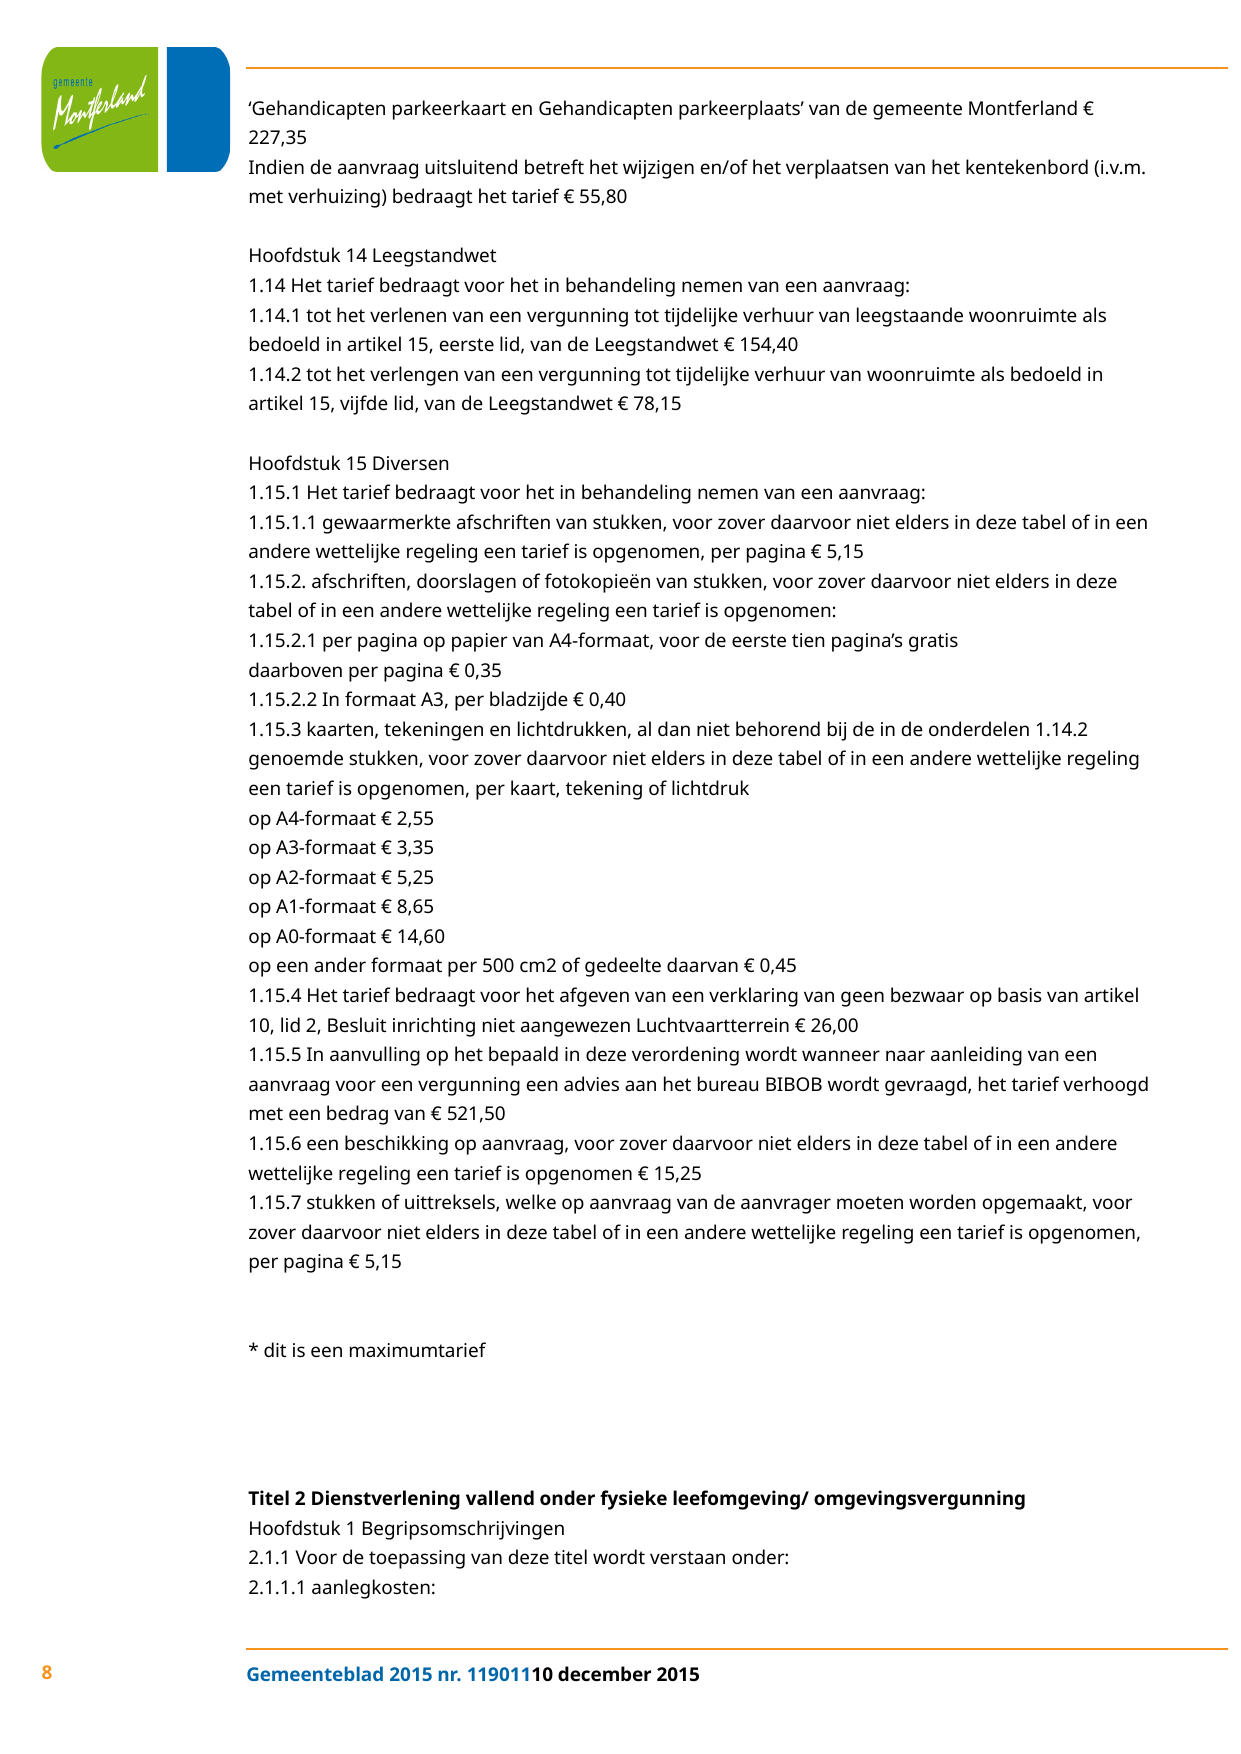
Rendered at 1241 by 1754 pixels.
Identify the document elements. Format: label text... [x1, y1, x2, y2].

text ‘Gehandicapten parkeerkaart en Gehandicapten parkeerplaats’ van de gemeente Montferland € 227,35 [248, 95, 1152, 150]
text daarboven per pagina € 0,35 [248, 657, 1152, 683]
text 2.1.1.1 aanlegkosten: [248, 1574, 1152, 1600]
text * dit is een maximumtarief [248, 1337, 1152, 1363]
text 1.15.2.2 In formaat A3, per bladzijde € 0,40 [248, 686, 1152, 712]
text 1.14 Het tarief bedraagt voor het in behandeling nemen van een aanvraag: [248, 272, 1152, 298]
text Hoofdstuk 15 Diversen [248, 450, 1152, 476]
text 1.15.1 Het tarief bedraagt voor het in behandeling nemen van een aanvraag: [248, 479, 1152, 505]
text 1.15.5 In aanvulling op het bepaald in deze verordening wordt wanneer naar aanleiding van een aanvraag voor een vergunning een advies aan het bureau BIBOB wordt gevraagd, het tarief verhoogd met een bedrag van € 521,50 [248, 1041, 1152, 1126]
text 1.15.1.1 gewaarmerkte afschriften van stukken, voor zover daarvoor niet elders in deze tabel of in een andere wettelijke regeling een tarief is opgenomen, per pagina € 5,15 [248, 509, 1152, 564]
picture [41, 47, 231, 172]
text 1.15.7 stukken of uittreksels, welke op aanvraag van de aanvrager moeten worden opgemaakt, voor zover daarvoor niet elders in deze tabel of in een andere wettelijke regeling een tarief is opgenomen, per pagina € 5,15 [248, 1189, 1152, 1274]
text 1.15.2. afschriften, doorslagen of fotokopieën van stukken, voor zover daarvoor niet elders in deze tabel of in een andere wettelijke regeling een tarief is opgenomen: [248, 568, 1152, 623]
text Indien de aanvraag uitsluitend betreft het wijzigen en/of het verplaatsen van het kentekenbord (i.v.m. met verhuizing) bedraagt het tarief € 55,80 [248, 154, 1152, 209]
text op A4-formaat € 2,55 [248, 805, 1152, 831]
text Hoofdstuk 14 Leegstandwet [248, 243, 1152, 268]
text op A3-formaat € 3,35 [248, 834, 1152, 860]
text 1.15.4 Het tarief bedraagt voor het afgeven van een verklaring van geen bezwaar op basis van artikel 10, lid 2, Besluit inrichting niet aangewezen Luchtvaartterrein € 26,00 [248, 982, 1152, 1038]
text 1.15.3 kaarten, tekeningen en lichtdrukken, al dan niet behorend bij de in de onderdelen 1.14.2 genoemde stukken, voor zover daarvoor niet elders in deze tabel of in een andere wettelijke regeling een tarief is opgenomen, per kaart, tekening of lichtdruk [248, 716, 1152, 801]
text Titel 2 Dienstverlening vallend onder fysieke leefomgeving/ omgevingsvergunning [248, 1485, 1152, 1511]
text op A2-formaat € 5,25 [248, 864, 1152, 890]
text op A0-formaat € 14,60 [248, 923, 1152, 949]
text 1.15.2.1 per pagina op papier van A4-formaat, voor de eerste tien pagina’s gratis [248, 627, 1152, 653]
text 1.15.6 een beschikking op aanvraag, voor zover daarvoor niet elders in deze tabel of in een andere wettelijke regeling een tarief is opgenomen € 15,25 [248, 1130, 1152, 1186]
text 1.14.2 tot het verlengen van een vergunning tot tijdelijke verhuur van woonruimte als bedoeld in artikel 15, vijfde lid, van de Leegstandwet € 78,15 [248, 361, 1152, 416]
text Hoofdstuk 1 Begripsomschrijvingen [248, 1515, 1152, 1541]
text 1.14.1 tot het verlenen van een vergunning tot tijdelijke verhuur van leegstaande woonruimte als bedoeld in artikel 15, eerste lid, van de Leegstandwet € 154,40 [248, 302, 1152, 357]
text op een ander formaat per 500 cm2 of gedeelte daarvan € 0,45 [248, 953, 1152, 978]
text op A1-formaat € 8,65 [248, 893, 1152, 919]
text 2.1.1 Voor de toepassing van deze titel wordt verstaan onder: [248, 1544, 1152, 1570]
